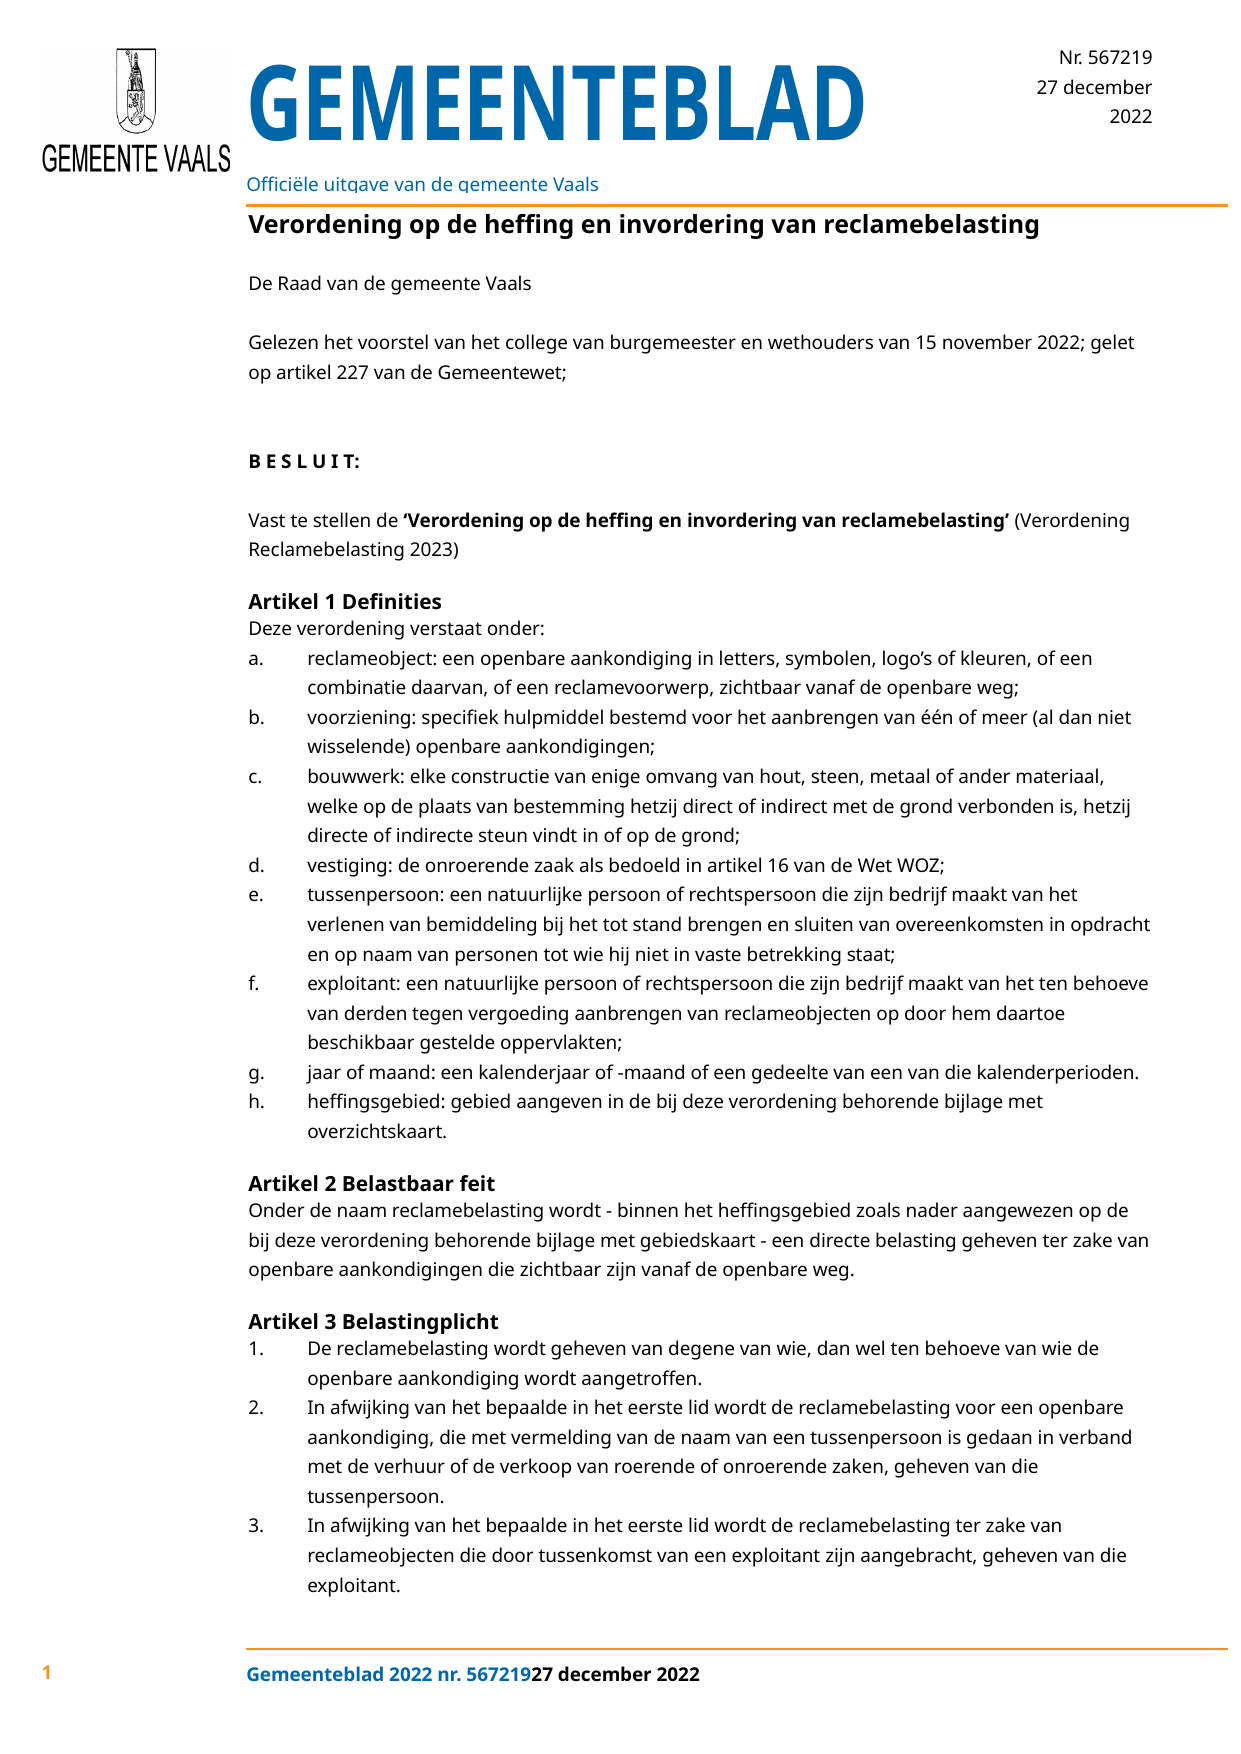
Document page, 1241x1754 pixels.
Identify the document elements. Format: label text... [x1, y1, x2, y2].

list heffingsgebied: gebied aangeven in de bij deze verordening behorende bijlage met overzichtskaart. [248, 1089, 1152, 1144]
list De reclamebelasting wordt geheven van degene van wie, dan wel ten behoeve van wie de openbare aankondiging wordt aangetroffen. [248, 1335, 1152, 1391]
list voorziening: specifiek hulpmiddel bestemd voor het aanbrengen van één of meer (al dan niet wisselende) openbare aankondigingen; [248, 704, 1152, 759]
picture [41, 47, 231, 172]
text Vast te stellen de ‘Verordening op de heffing en invordering van reclamebelasting’ (Verordening Reclamebelasting 2023) [248, 507, 1152, 562]
list In afwijking van het bepaalde in het eerste lid wordt de reclamebelasting voor een openbare aankondiging, die met vermelding van de naam van een tussenpersoon is gedaan in verband met de verhuur of de verkoop van roerende of onroerende zaken, geheven van die tussenpersoon. [248, 1394, 1152, 1509]
text Artikel 1 Definities [248, 587, 1152, 615]
text Artikel 2 Belastbaar feit [248, 1169, 1152, 1197]
list bouwwerk: elke constructie van enige omvang van hout, steen, metaal of ander materiaal, welke op de plaats van bestemming hetzij direct of indirect met de grond verbonden is, hetzij directe of indirecte steun vindt in of op de grond; [248, 763, 1152, 848]
list tussenpersoon: een natuurlijke persoon of rechtspersoon die zijn bedrijf maakt van het verlenen van bemiddeling bij het tot stand brengen en sluiten van overeenkomsten in opdracht en op naam van personen tot wie hij niet in vaste betrekking staat; [248, 882, 1152, 967]
text B E S L U I T: [248, 448, 1152, 473]
text Gelezen het voorstel van het college van burgemeester en wethouders van 15 november 2022; gelet op artikel 227 van de Gemeentewet; [248, 329, 1152, 385]
list jaar of maand: een kalenderjaar of -maand of een gedeelte van een van die kalenderperioden. [248, 1059, 1152, 1085]
text Deze verordening verstaat onder: [248, 615, 1152, 641]
text De Raad van de gemeente Vaals [248, 270, 1152, 296]
text Verordening op de heffing en invordering van reclamebelasting [248, 207, 1152, 241]
list vestiging: de onroerende zaak als bedoeld in artikel 16 van de Wet WOZ; [248, 852, 1152, 878]
text Artikel 3 Belastingplicht [248, 1307, 1152, 1335]
text Onder de naam reclamebelasting wordt - binnen het heffingsgebied zoals nader aangewezen op de bij deze verordening behorende bijlage met gebiedskaart - een directe belasting geheven ter zake van openbare aankondigingen die zichtbaar zijn vanaf de openbare weg. [248, 1197, 1152, 1282]
list reclameobject: een openbare aankondiging in letters, symbolen, logo’s of kleuren, of een combinatie daarvan, of een reclamevoorwerp, zichtbaar vanaf de openbare weg; [248, 645, 1152, 700]
list exploitant: een natuurlijke persoon of rechtspersoon die zijn bedrijf maakt van het ten behoeve van derden tegen vergoeding aanbrengen van reclameobjecten op door hem daartoe beschikbaar gestelde oppervlakten; [248, 970, 1152, 1055]
list In afwijking van het bepaalde in het eerste lid wordt de reclamebelasting ter zake van reclameobjecten die door tussenkomst van een exploitant zijn aangebracht, geheven van die exploitant. [248, 1513, 1152, 1598]
